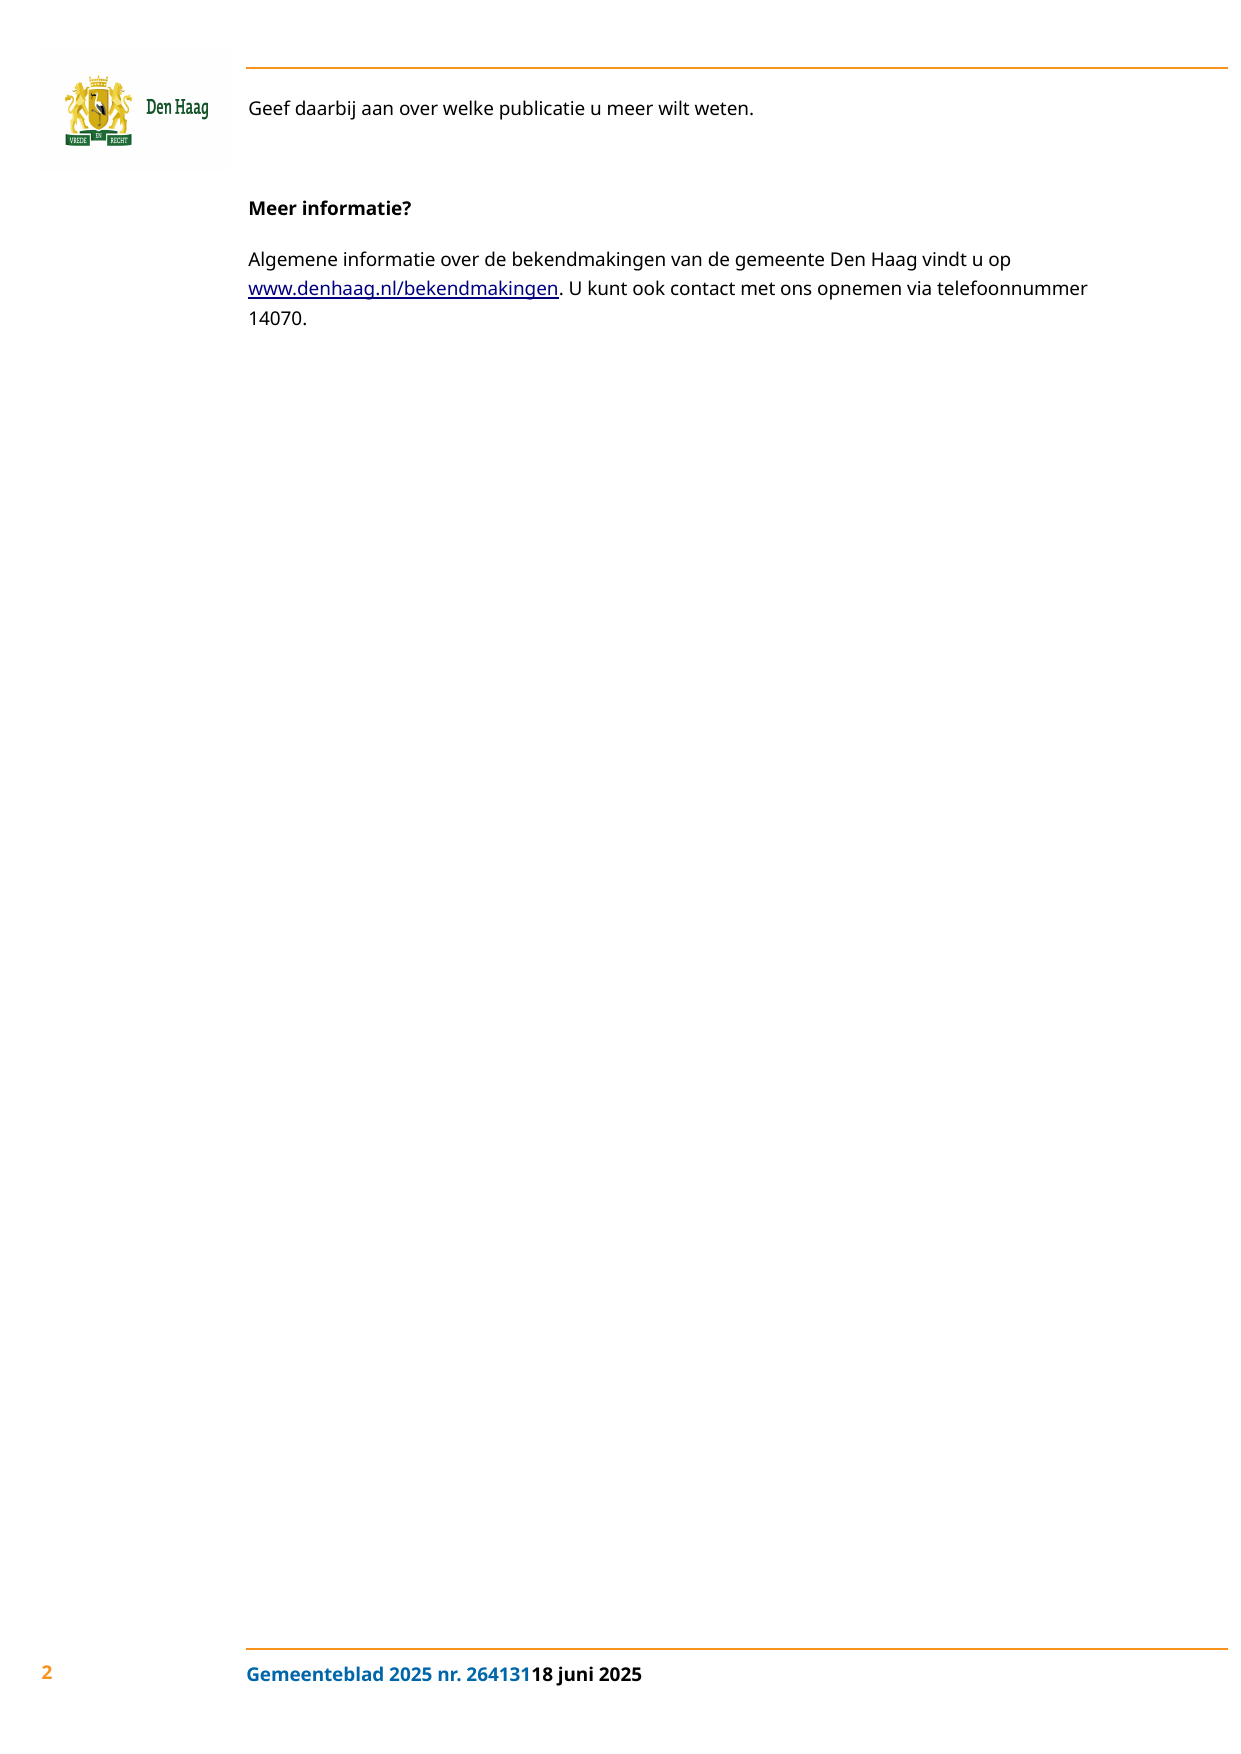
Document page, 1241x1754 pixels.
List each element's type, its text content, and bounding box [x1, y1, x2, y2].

text Meer informatie? [248, 196, 1152, 221]
text Geef daarbij aan over welke publicatie u meer wilt weten. [248, 95, 1152, 121]
picture [41, 47, 231, 172]
text Algemene informatie over de bekendmakingen van de gemeente Den Haag vindt u op www.denhaag.nl/bekendmakingen. U kunt ook contact met ons opnemen via telefoonnummer 14070. [248, 246, 1152, 331]
